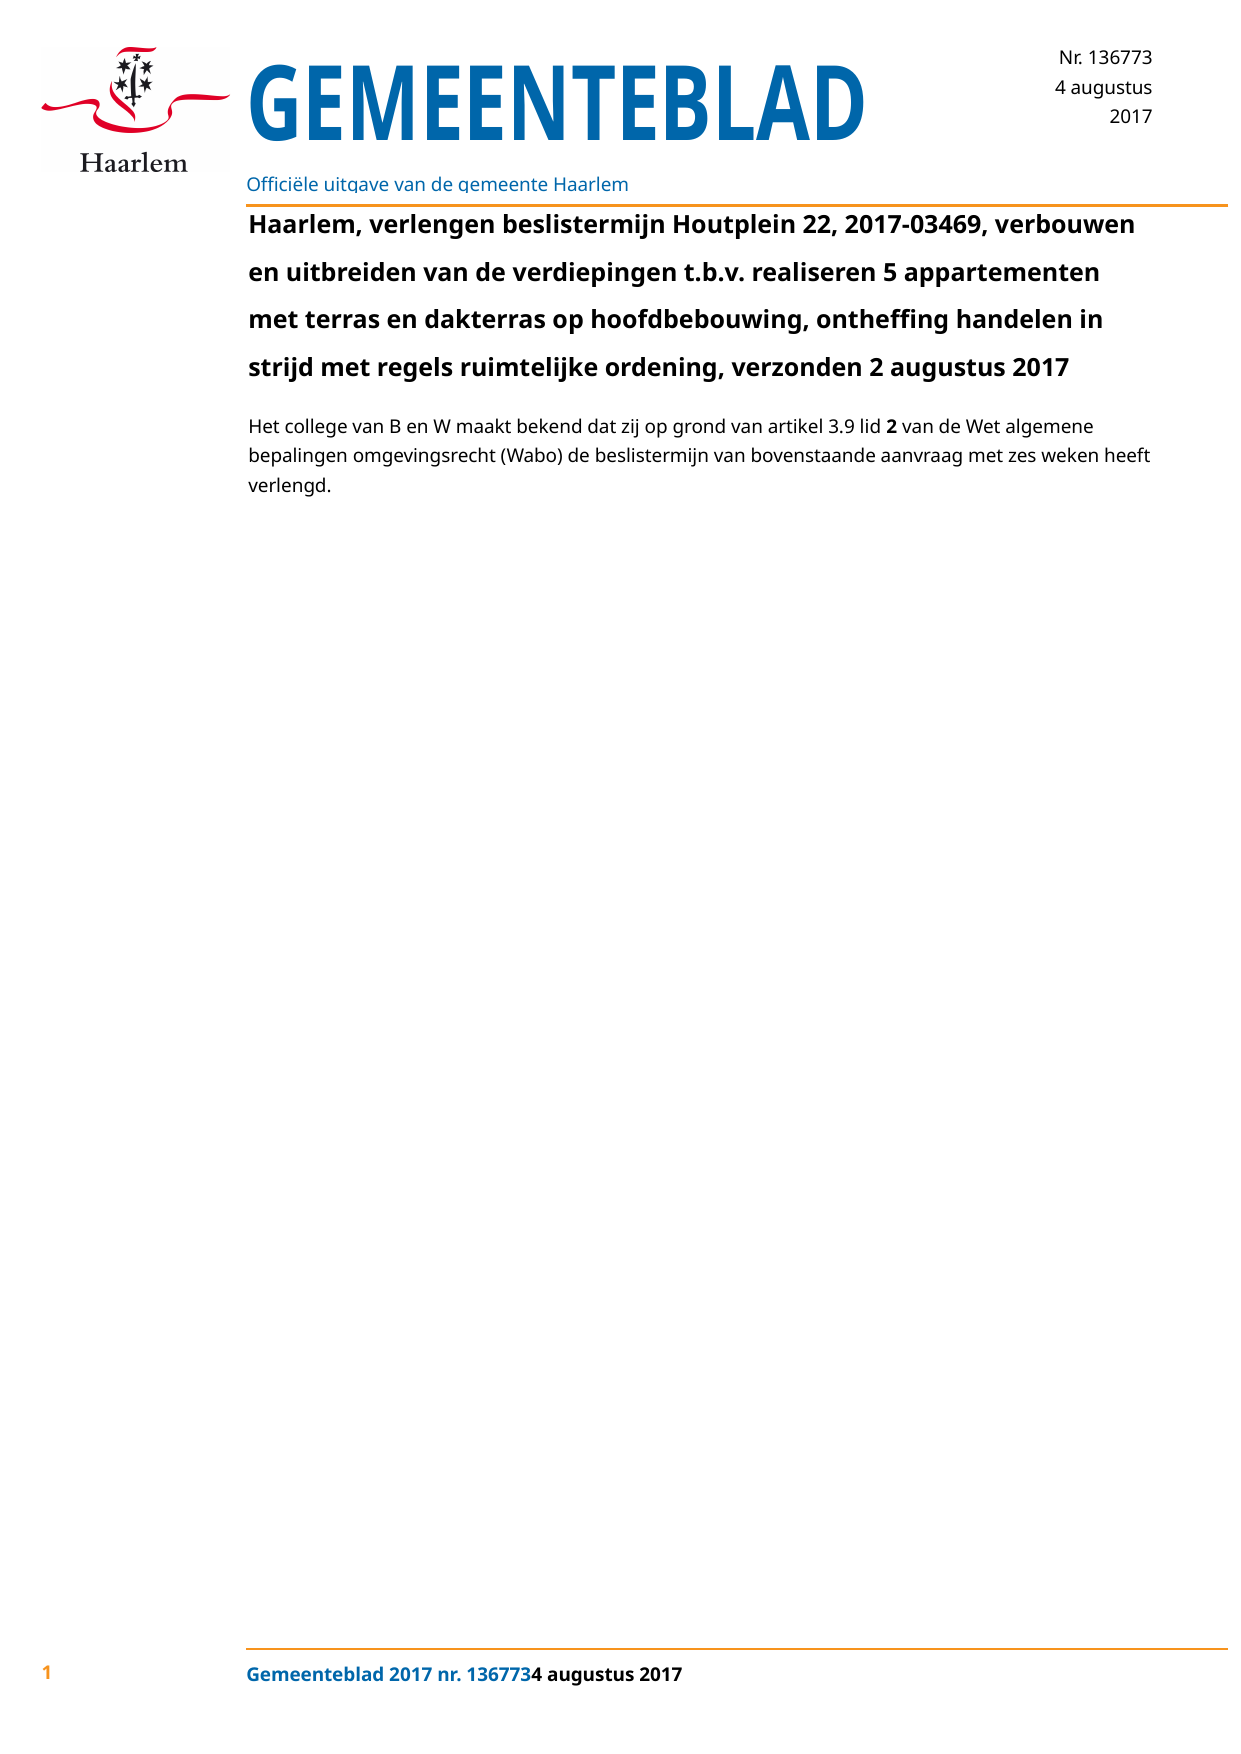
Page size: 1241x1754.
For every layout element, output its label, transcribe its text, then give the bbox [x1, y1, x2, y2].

picture [41, 47, 231, 172]
text Haarlem, verlengen beslistermijn Houtplein 22, 2017-03469, verbouwen en uitbreiden van de verdiepingen t.b.v. realiseren 5 appartementen met terras en dakterras op hoofdbebouwing, ontheffing handelen in strijd met regels ruimtelijke ordening, verzonden 2 augustus 2017 [248, 207, 1152, 384]
text Het college van B en W maakt bekend dat zij op grond van artikel 3.9 lid 2 van de Wet algemene bepalingen omgevingsrecht (Wabo) de beslistermijn van bovenstaande aanvraag met zes weken heeft verlengd. [248, 413, 1152, 498]
